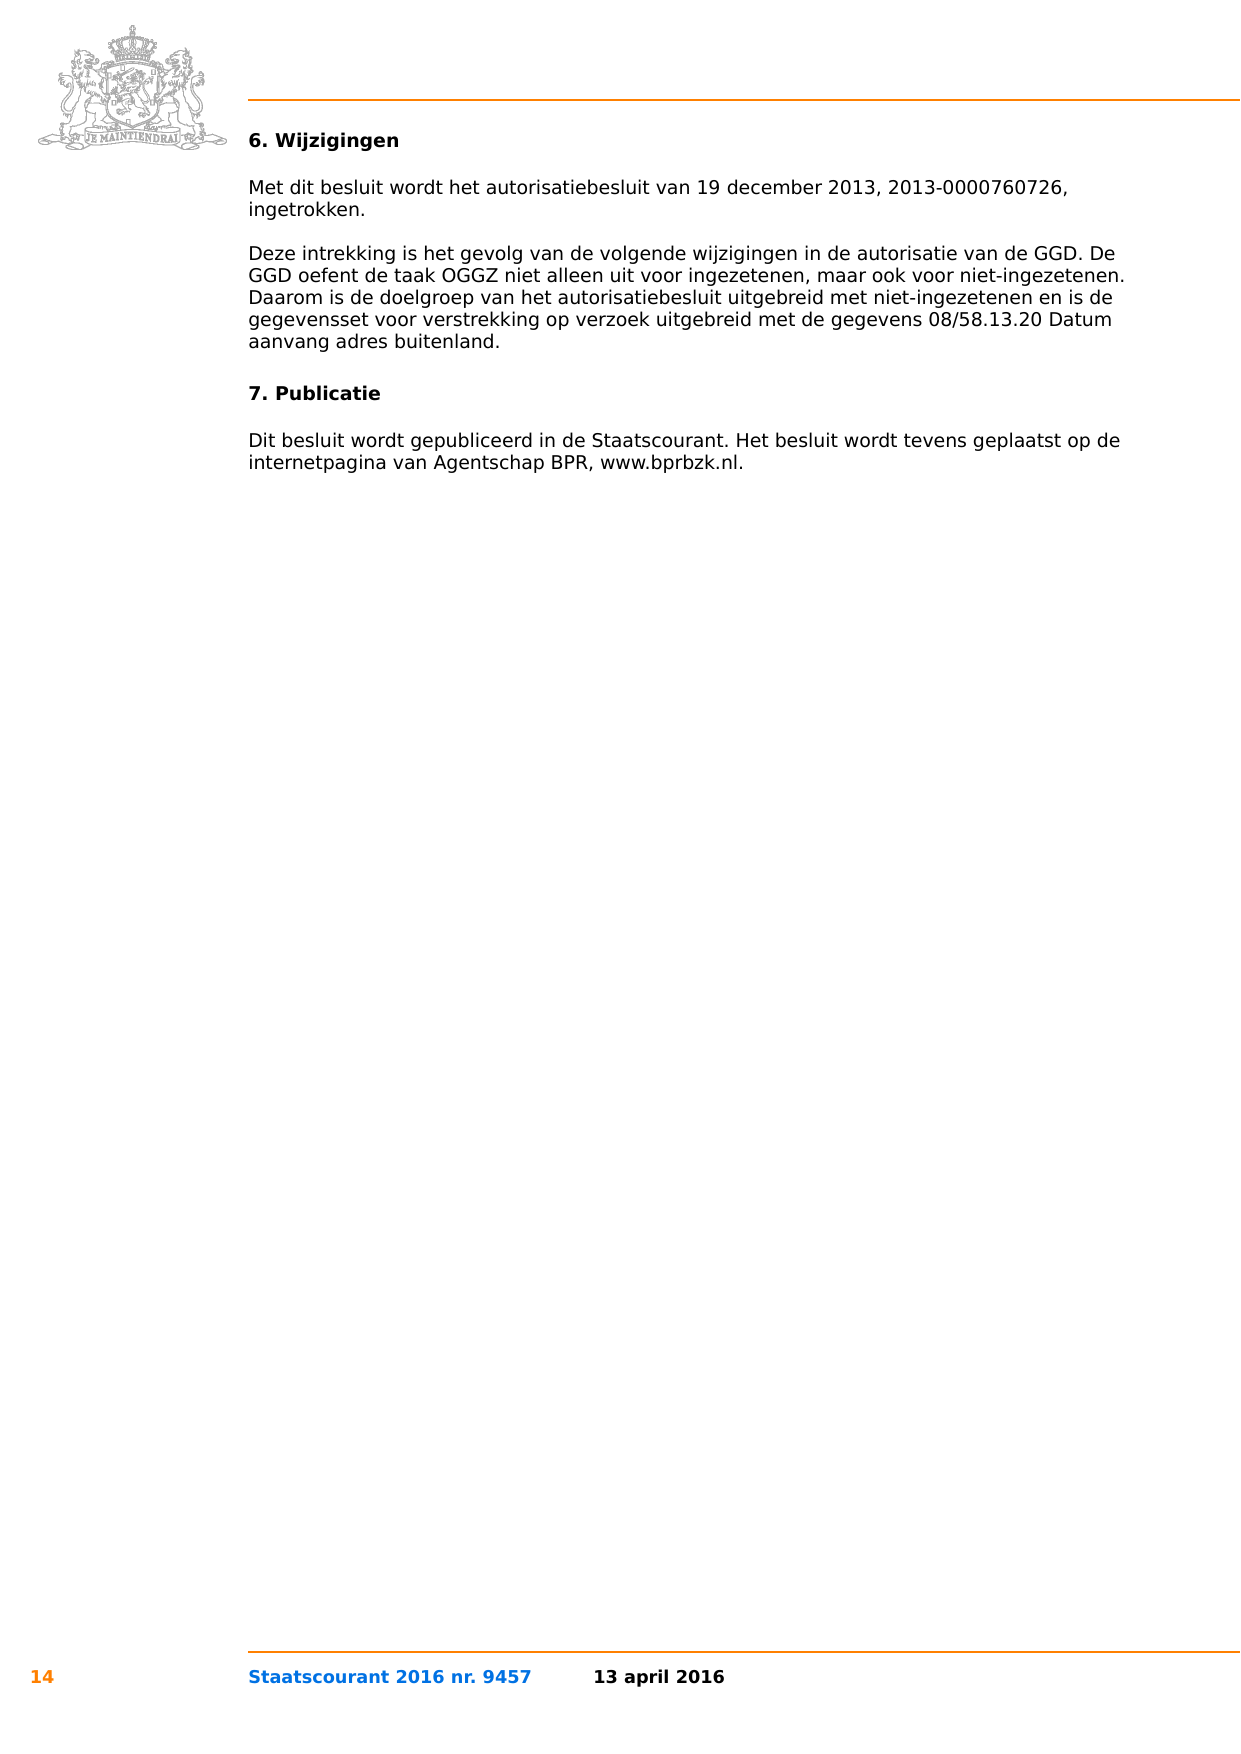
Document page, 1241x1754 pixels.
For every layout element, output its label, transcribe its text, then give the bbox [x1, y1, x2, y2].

text Dit besluit wordt gepubliceerd in de Staatscourant. Het besluit wordt tevens geplaatst op de internetpagina van Agentschap BPR, www.bprbzk.nl. [248, 429, 1163, 473]
subtitle 6. Wijzigingen [248, 130, 1163, 152]
picture [38, 25, 227, 150]
text Met dit besluit wordt het autorisatiebesluit van 19 december 2013, 2013-0000760726, ingetrokken. [248, 177, 1163, 221]
subtitle 7. Publicatie [248, 383, 1163, 404]
text Deze intrekking is het gevolg van de volgende wijzigingen in de autorisatie van de GGD. De GGD oefent de taak OGGZ niet alleen uit voor ingezetenen, maar ook voor niet-ingezetenen. Daarom is de doelgroep van het autorisatiebesluit uitgebreid met niet-ingezetenen en is de gegevensset voor verstrekking op verzoek uitgebreid met de gegevens 08/58.13.20 Datum aanvang adres buitenland. [248, 243, 1163, 353]
